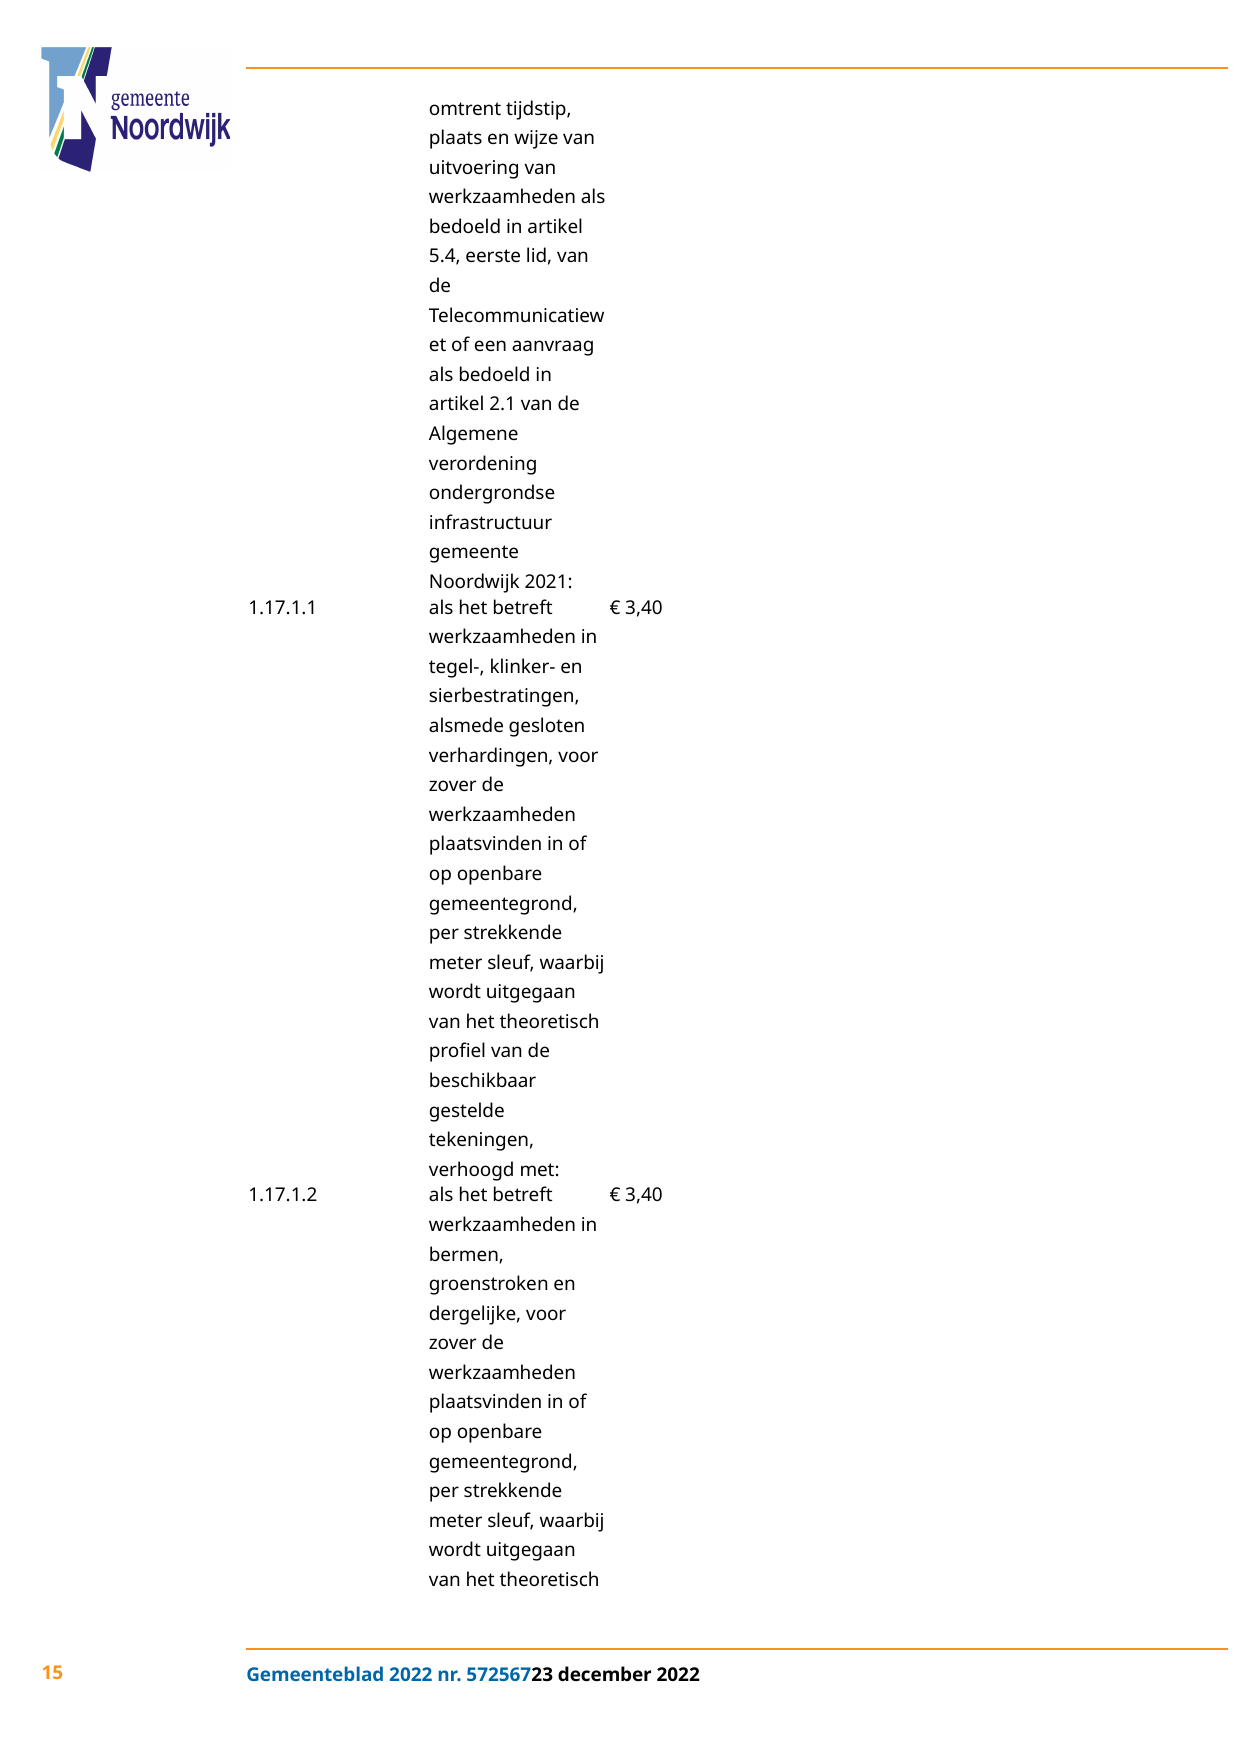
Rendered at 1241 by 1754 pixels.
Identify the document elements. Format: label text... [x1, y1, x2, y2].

table_cell [971, 95, 1152, 594]
table_cell omtrent tijdstip, plaats en wijze van uitvoering van werkzaamheden als bedoeld in artikel 5.4, eerste lid, van de Telecommunicatiewet of een aanvraag als bedoeld in artikel 2.1 van de Algemene verordening ondergrondse infrastructuur gemeente Noordwijk 2021: [429, 95, 609, 594]
table_cell [248, 95, 429, 594]
table_cell € 3,40 [609, 594, 971, 1182]
picture [41, 47, 231, 172]
table_cell als het betreft werkzaamheden in bermen, groenstroken en dergelijke, voor zover de werkzaamheden plaatsvinden in of op openbare gemeentegrond, per strekkende meter sleuf, waarbij wordt uitgegaan van het theoretisch [429, 1182, 609, 1592]
table_cell als het betreft werkzaamheden in tegel-, klinker- en sierbestratingen, alsmede gesloten verhardingen, voor zover de werkzaamheden plaatsvinden in of op openbare gemeentegrond, per strekkende meter sleuf, waarbij wordt uitgegaan van het theoretisch profiel van de beschikbaar gestelde tekeningen, verhoogd met: [429, 594, 609, 1182]
table_cell € 3,40 [609, 1182, 971, 1592]
table_cell [971, 594, 1152, 1182]
table_cell 1.17.1.2 [248, 1182, 429, 1592]
table_cell [609, 95, 971, 594]
table_cell [971, 1182, 1152, 1592]
table_cell 1.17.1.1 [248, 594, 429, 1182]
